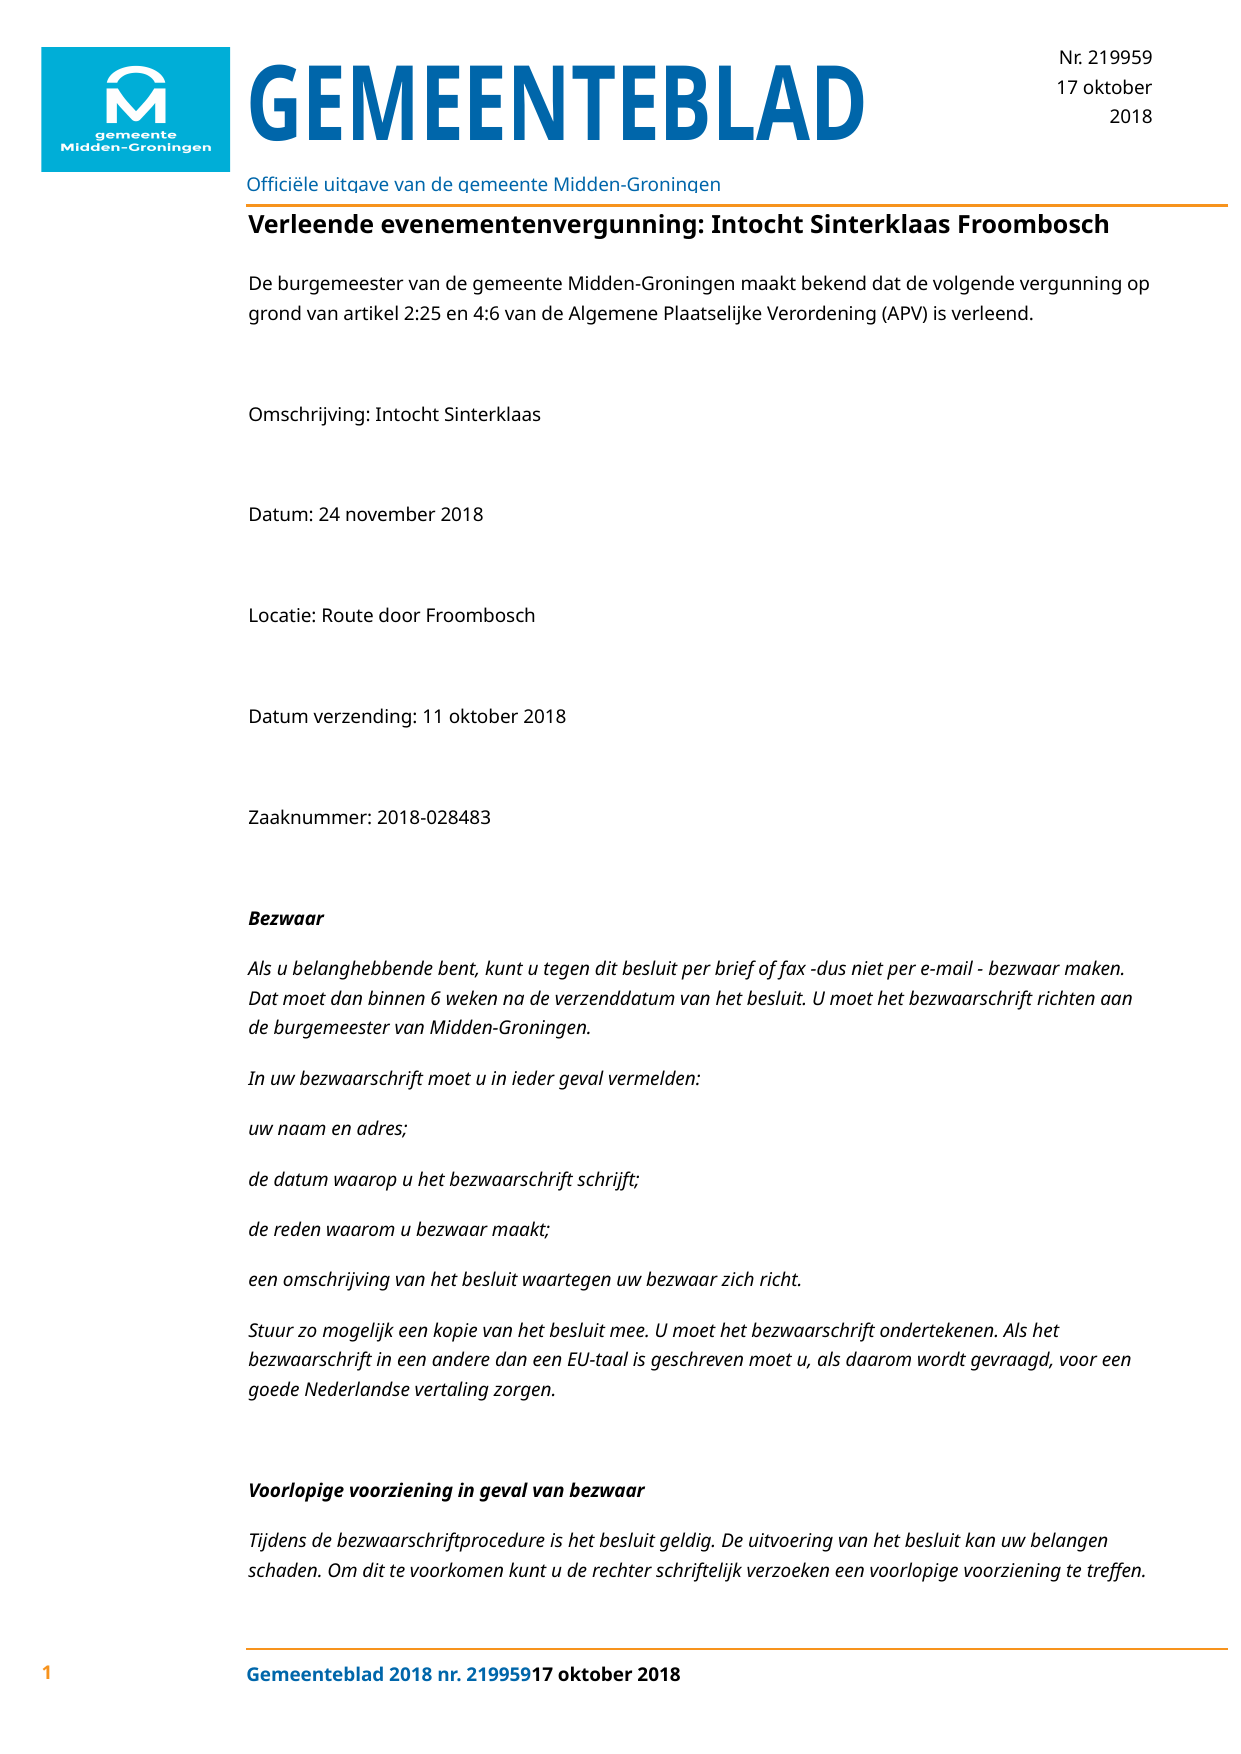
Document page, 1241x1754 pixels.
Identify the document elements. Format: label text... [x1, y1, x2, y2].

text uw naam en adres; [248, 1115, 1152, 1141]
text Datum verzending: 11 oktober 2018 [248, 703, 1152, 729]
text Locatie: Route door Froombosch [248, 602, 1152, 628]
picture [184, 146, 190, 153]
text In uw bezwaarschrift moet u in ieder geval vermelden: [248, 1065, 1152, 1091]
text De burgemeester van de gemeente Midden-Groningen maakt bekend dat de volgende vergunning op grond van artikel 2:25 en 4:6 van de Algemene Plaatselijke Verordening (APV) is verleend. [248, 270, 1152, 326]
text Datum: 24 november 2018 [248, 502, 1152, 527]
text Bezwaar [248, 905, 1152, 931]
text Als u belanghebbende bent, kunt u tegen dit besluit per brief of fax -dus niet per e-mail - bezwaar maken. Dat moet dan binnen 6 weken na de verzenddatum van het besluit. U moet het bezwaarschrift richten aan de burgemeester van Midden-Groningen. [248, 955, 1152, 1040]
text Voorlopige voorziening in geval van bezwaar [248, 1477, 1152, 1503]
text Tijdens de bezwaarschriftprocedure is het besluit geldig. De uitvoering van het besluit kan uw belangen schaden. Om dit te voorkomen kunt u de rechter schriftelijk verzoeken een voorlopige voorziening te treffen. [248, 1527, 1152, 1583]
text een omschrijving van het besluit waartegen uw bezwaar zich richt. [248, 1267, 1152, 1292]
text Stuur zo mogelijk een kopie van het besluit mee. U moet het bezwaarschrift ondertekenen. Als het bezwaarschrift in een andere dan een EU-taal is geschreven moet u, als daarom wordt gevraagd, voor een goede Nederlandse vertaling zorgen. [248, 1317, 1152, 1402]
text de datum waarop u het bezwaarschrift schrijft; [248, 1166, 1152, 1191]
text Omschrijving: Intocht Sinterklaas [248, 401, 1152, 426]
text Verleende evenementenvergunning: Intocht Sinterklaas Froombosch [248, 207, 1152, 241]
text de reden waarom u bezwaar maakt; [248, 1216, 1152, 1242]
text Zaaknummer: 2018-028483 [248, 804, 1152, 830]
picture [107, 89, 165, 122]
picture [108, 66, 164, 82]
